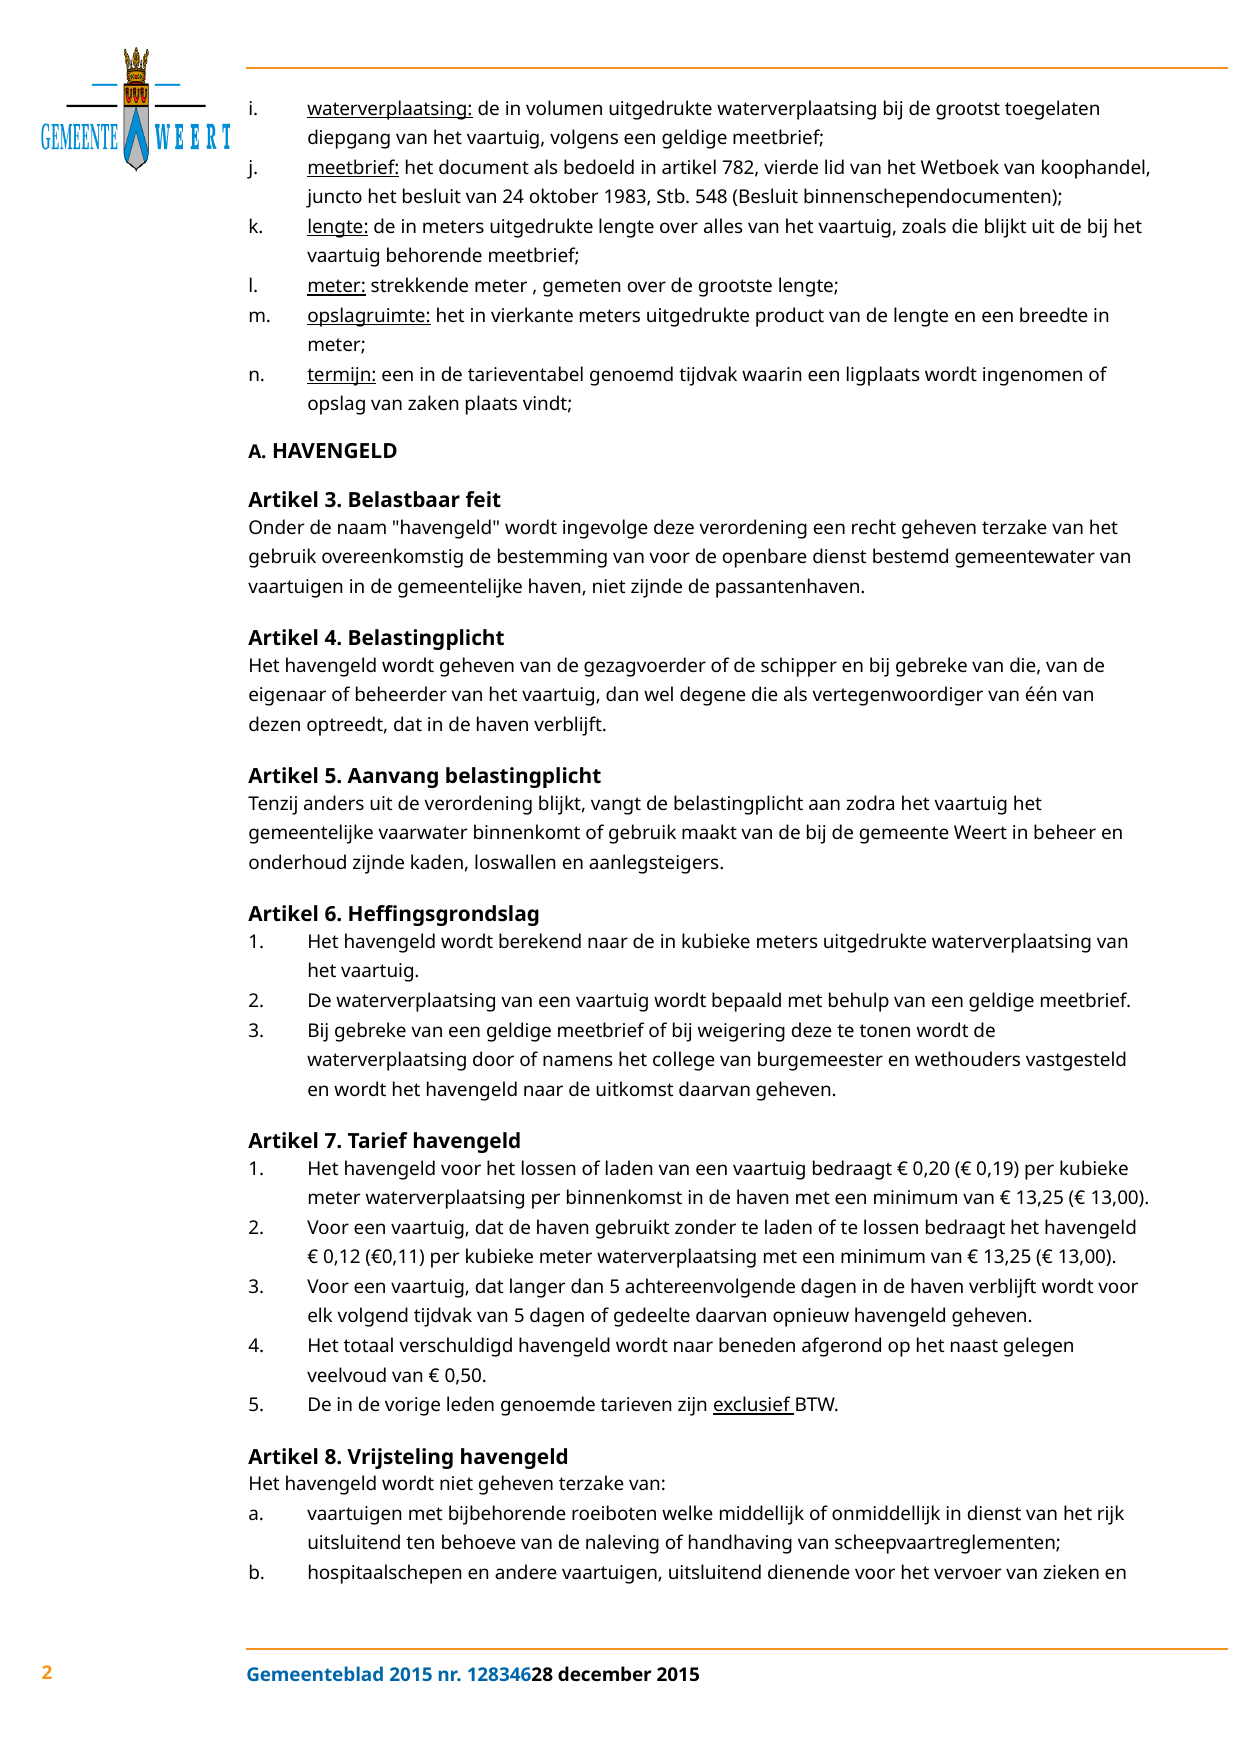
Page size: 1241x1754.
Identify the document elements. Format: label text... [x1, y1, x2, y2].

list Voor een vaartuig, dat langer dan 5 achtereenvolgende dagen in de haven verblijft wordt voor elk volgend tijdvak van 5 dagen of gedeelte daarvan opnieuw havengeld geheven. [248, 1273, 1152, 1328]
text Artikel 3. Belastbaar feit [248, 486, 1152, 514]
text Artikel 8. Vrijsteling havengeld [248, 1442, 1152, 1470]
list De in de vorige leden genoemde tarieven zijn exclusief BTW. [248, 1391, 1152, 1417]
list opslagruimte: het in vierkante meters uitgedrukte product van de lengte en een breedte in meter; [248, 302, 1152, 357]
list lengte: de in meters uitgedrukte lengte over alles van het vaartuig, zoals die blijkt uit de bij het vaartuig behorende meetbrief; [248, 213, 1152, 268]
list De waterverplaatsing van een vaartuig wordt bepaald met behulp van een geldige meetbrief. [248, 987, 1152, 1013]
text Het havengeld wordt niet geheven terzake van: [248, 1470, 1152, 1496]
text Artikel 7. Tarief havengeld [248, 1126, 1152, 1155]
picture [41, 47, 231, 172]
list waterverplaatsing: de in volumen uitgedrukte waterverplaatsing bij de grootst toegelaten diepgang van het vaartuig, volgens een geldige meetbrief; [248, 95, 1152, 150]
list Bij gebreke van een geldige meetbrief of bij weigering deze te tonen wordt de waterverplaatsing door of namens het college van burgemeester en wethouders vastgesteld en wordt het havengeld naar de uitkomst daarvan geheven. [248, 1017, 1152, 1102]
text Onder de naam "havengeld" wordt ingevolge deze verordening een recht geheven terzake van het gebruik overeenkomstig de bestemming van voor de openbare dienst bestemd gemeentewater van vaartuigen in de gemeentelijke haven, niet zijnde de passantenhaven. [248, 514, 1152, 599]
list vaartuigen met bijbehorende roeiboten welke middellijk of onmiddellijk in dienst van het rijk uitsluitend ten behoeve van de naleving of handhaving van scheepvaartreglementen; [248, 1500, 1152, 1555]
text Tenzij anders uit de verordening blijkt, vangt de belastingplicht aan zodra het vaartuig het gemeentelijke vaarwater binnenkomt of gebruik maakt van de bij de gemeente Weert in beheer en onderhoud zijnde kaden, loswallen en aanlegsteigers. [248, 790, 1152, 875]
list termijn: een in de tarieventabel genoemd tijdvak waarin een ligplaats wordt ingenomen of opslag van zaken plaats vindt; [248, 361, 1152, 416]
list hospitaalschepen en andere vaartuigen, uitsluitend dienende voor het vervoer van zieken en [248, 1559, 1152, 1585]
list meter: strekkende meter , gemeten over de grootste lengte; [248, 272, 1152, 298]
list Het havengeld wordt berekend naar de in kubieke meters uitgedrukte waterverplaatsing van het vaartuig. [248, 928, 1152, 983]
text A. HAVENGELD [248, 436, 1152, 465]
text Artikel 4. Belastingplicht [248, 623, 1152, 652]
list meetbrief: het document als bedoeld in artikel 782, vierde lid van het Wetboek van koophandel, juncto het besluit van 24 oktober 1983, Stb. 548 (Besluit binnenschependocumenten); [248, 154, 1152, 209]
text Artikel 5. Aanvang belastingplicht [248, 762, 1152, 790]
list Voor een vaartuig, dat de haven gebruikt zonder te laden of te lossen bedraagt het havengeld € 0,12 (€0,11) per kubieke meter waterverplaatsing met een minimum van € 13,25 (€ 13,00). [248, 1214, 1152, 1269]
list Het totaal verschuldigd havengeld wordt naar beneden afgerond op het naast gelegen veelvoud van € 0,50. [248, 1332, 1152, 1388]
text Artikel 6. Heffingsgrondslag [248, 899, 1152, 928]
list Het havengeld voor het lossen of laden van een vaartuig bedraagt € 0,20 (€ 0,19) per kubieke meter waterverplaatsing per binnenkomst in de haven met een minimum van € 13,25 (€ 13,00). [248, 1155, 1152, 1210]
text Het havengeld wordt geheven van de gezagvoerder of de schipper en bij gebreke van die, van de eigenaar of beheerder van het vaartuig, dan wel degene die als vertegenwoordiger van één van dezen optreedt, dat in de haven verblijft. [248, 652, 1152, 737]
